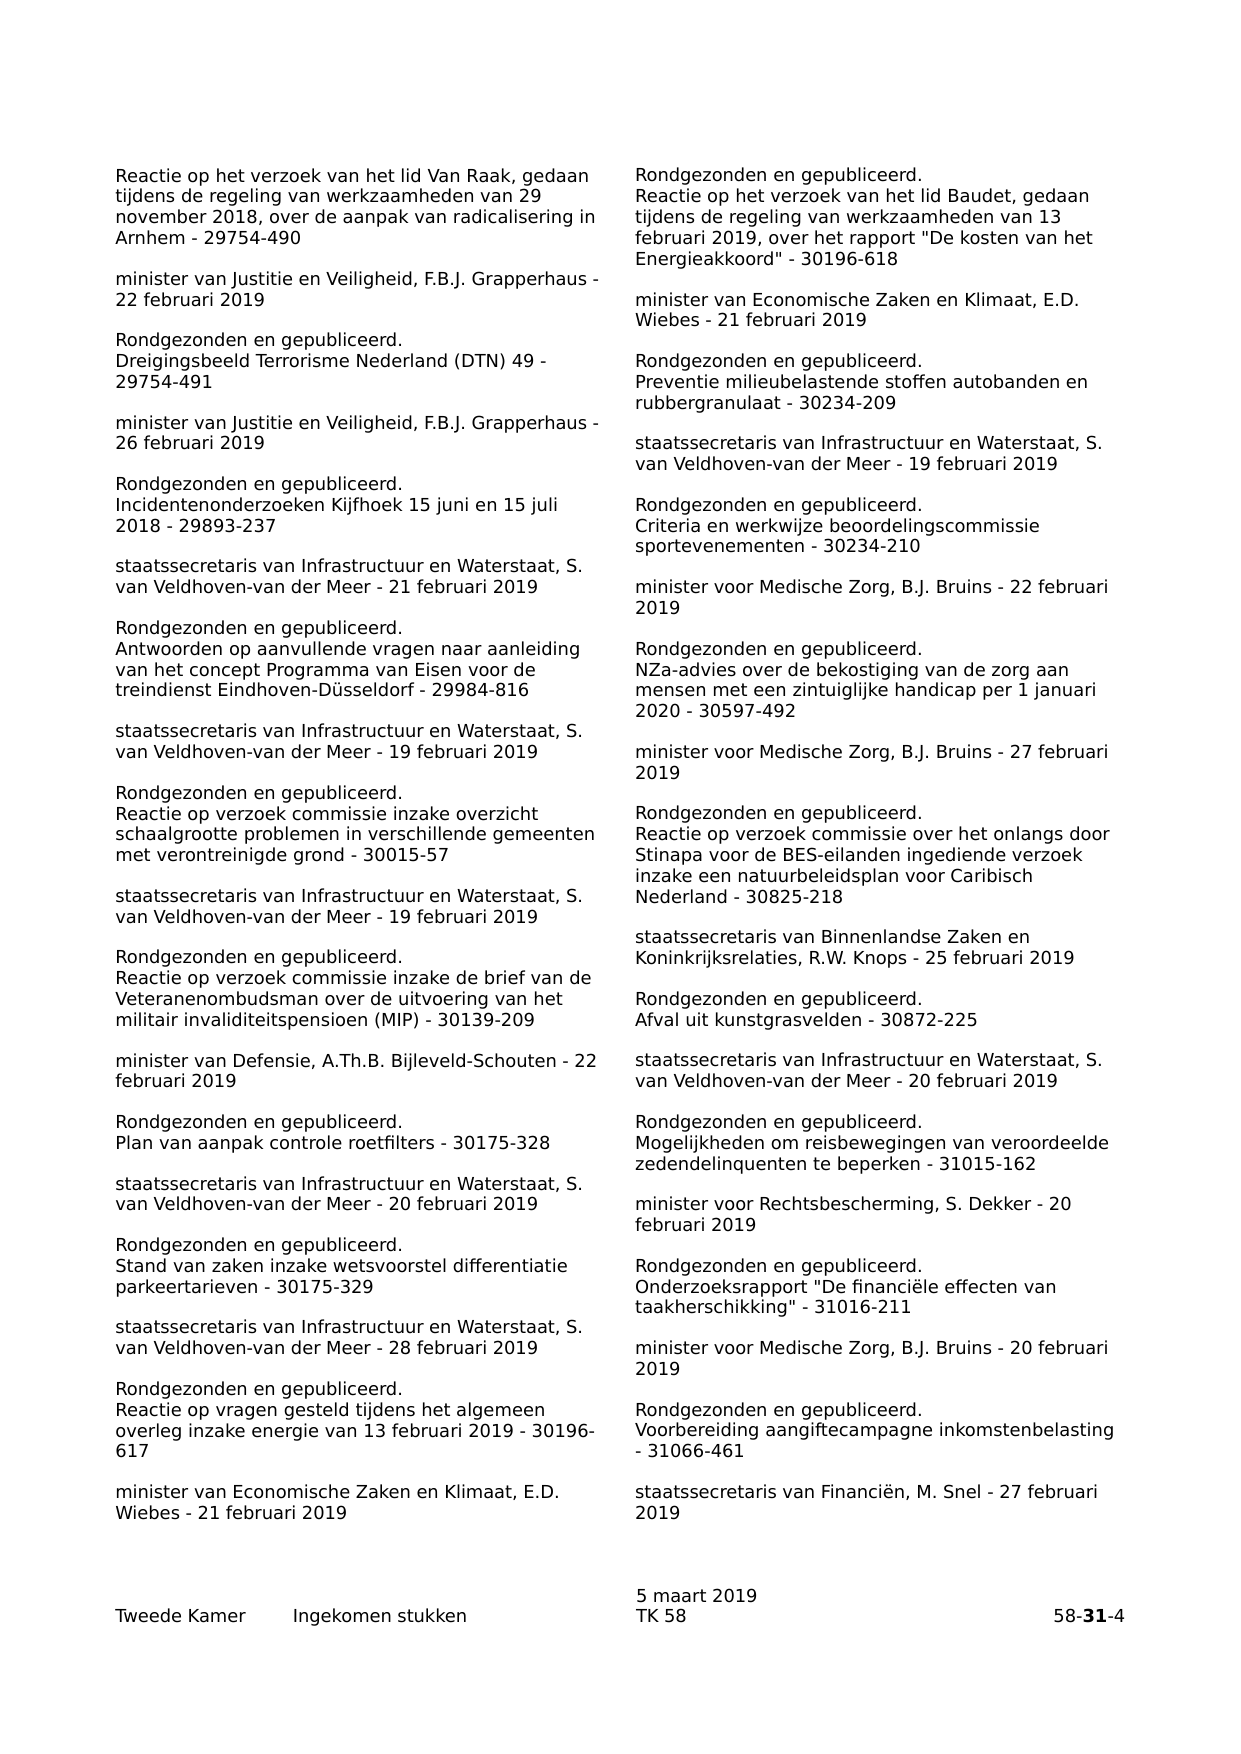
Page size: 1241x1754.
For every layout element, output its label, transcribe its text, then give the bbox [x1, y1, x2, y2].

text Rondgezonden en gepubliceerd. [115, 618, 605, 638]
text Reactie op verzoek commissie over het onlangs door Stinapa voor de BES-eilanden ingediende verzoek inzake een natuurbeleidsplan voor Caribisch Nederland - 30825-218 [635, 824, 1125, 907]
text Rondgezonden en gepubliceerd. [635, 803, 1125, 824]
text staatssecretaris van Infrastructuur en Waterstaat, S. van Veldhoven-van der Meer - 28 februari 2019 [115, 1317, 605, 1359]
text Antwoorden op aanvullende vragen naar aanleiding van het concept Programma van Eisen voor de treindienst Eindhoven-Düsseldorf - 29984-816 [115, 638, 605, 701]
text Plan van aanpak controle roetfilters - 30175-328 [115, 1133, 605, 1153]
text Reactie op vragen gesteld tijdens het algemeen overleg inzake energie van 13 februari 2019 - 30196-617 [115, 1399, 605, 1462]
text minister voor Medische Zorg, B.J. Bruins - 22 februari 2019 [635, 577, 1125, 618]
text staatssecretaris van Financiën, M. Snel - 27 februari 2019 [635, 1482, 1125, 1523]
text Rondgezonden en gepubliceerd. [115, 330, 605, 351]
text staatssecretaris van Infrastructuur en Waterstaat, S. van Veldhoven-van der Meer - 20 februari 2019 [115, 1173, 605, 1215]
text Rondgezonden en gepubliceerd. [115, 947, 605, 968]
text Rondgezonden en gepubliceerd. [115, 1112, 605, 1133]
text Afval uit kunstgrasvelden - 30872-225 [635, 1009, 1125, 1030]
text Rondgezonden en gepubliceerd. [115, 474, 605, 495]
text minister van Defensie, A.Th.B. Bijleveld-Schouten - 22 februari 2019 [115, 1050, 605, 1092]
text Rondgezonden en gepubliceerd. [635, 1399, 1125, 1420]
text Rondgezonden en gepubliceerd. [635, 165, 1125, 186]
text staatssecretaris van Binnenlandse Zaken en Koninkrijksrelaties, R.W. Knops - 25 februari 2019 [635, 927, 1125, 969]
text staatssecretaris van Infrastructuur en Waterstaat, S. van Veldhoven-van der Meer - 19 februari 2019 [635, 433, 1125, 475]
text Criteria en werkwijze beoordelingscommissie sportevenementen - 30234-210 [635, 515, 1125, 557]
text Rondgezonden en gepubliceerd. [115, 1235, 605, 1256]
text Preventie milieubelastende stoffen autobanden en rubbergranulaat - 30234-209 [635, 372, 1125, 413]
text Rondgezonden en gepubliceerd. [115, 782, 605, 803]
text Rondgezonden en gepubliceerd. [635, 1112, 1125, 1132]
text Reactie op het verzoek van het lid Baudet, gedaan tijdens de regeling van werkzaamheden van 13 februari 2019, over het rapport "De kosten van het Energieakkoord" - 30196-618 [635, 186, 1125, 269]
text Dreigingsbeeld Terrorisme Nederland (DTN) 49 - 29754-491 [115, 351, 605, 392]
text staatssecretaris van Infrastructuur en Waterstaat, S. van Veldhoven-van der Meer - 20 februari 2019 [635, 1050, 1125, 1092]
text minister voor Medische Zorg, B.J. Bruins - 27 februari 2019 [635, 742, 1125, 783]
text minister van Justitie en Veiligheid, F.B.J. Grapperhaus - 22 februari 2019 [115, 269, 605, 310]
text minister voor Rechtsbescherming, S. Dekker - 20 februari 2019 [635, 1194, 1125, 1236]
text minister van Economische Zaken en Klimaat, E.D. Wiebes - 21 februari 2019 [115, 1482, 605, 1523]
text minister van Justitie en Veiligheid, F.B.J. Grapperhaus - 26 februari 2019 [115, 412, 605, 454]
text staatssecretaris van Infrastructuur en Waterstaat, S. van Veldhoven-van der Meer - 19 februari 2019 [115, 886, 605, 927]
text Reactie op verzoek commissie inzake overzicht schaalgrootte problemen in verschillende gemeenten met verontreinigde grond - 30015-57 [115, 803, 605, 866]
text Rondgezonden en gepubliceerd. [635, 638, 1125, 659]
text Stand van zaken inzake wetsvoorstel differentiatie parkeertarieven - 30175-329 [115, 1256, 605, 1297]
text Mogelijkheden om reisbewegingen van veroordeelde zedendelinquenten te beperken - 31015-162 [635, 1132, 1125, 1174]
text Rondgezonden en gepubliceerd. [635, 989, 1125, 1009]
text Reactie op verzoek commissie inzake de brief van de Veteranenombudsman over de uitvoering van het militair invaliditeitspensioen (MIP) - 30139-209 [115, 968, 605, 1030]
text NZa-advies over de bekostiging van de zorg aan mensen met een zintuiglijke handicap per 1 januari 2020 - 30597-492 [635, 659, 1125, 722]
text Incidentenonderzoeken Kijfhoek 15 juni en 15 juli 2018 - 29893-237 [115, 495, 605, 536]
text Reactie op het verzoek van het lid Van Raak, gedaan tijdens de regeling van werkzaamheden van 29 november 2018, over de aanpak van radicalisering in Arnhem - 29754-490 [115, 165, 605, 249]
text Rondgezonden en gepubliceerd. [635, 351, 1125, 372]
text minister voor Medische Zorg, B.J. Bruins - 20 februari 2019 [635, 1338, 1125, 1379]
text minister van Economische Zaken en Klimaat, E.D. Wiebes - 21 februari 2019 [635, 289, 1125, 331]
text staatssecretaris van Infrastructuur en Waterstaat, S. van Veldhoven-van der Meer - 19 februari 2019 [115, 721, 605, 762]
text staatssecretaris van Infrastructuur en Waterstaat, S. van Veldhoven-van der Meer - 21 februari 2019 [115, 556, 605, 598]
text Rondgezonden en gepubliceerd. [635, 495, 1125, 515]
text Onderzoeksrapport "De financiële effecten van taakherschikking" - 31016-211 [635, 1276, 1125, 1318]
text Voorbereiding aangiftecampagne inkomstenbelasting - 31066-461 [635, 1420, 1125, 1462]
text Rondgezonden en gepubliceerd. [635, 1256, 1125, 1276]
text Rondgezonden en gepubliceerd. [115, 1379, 605, 1399]
